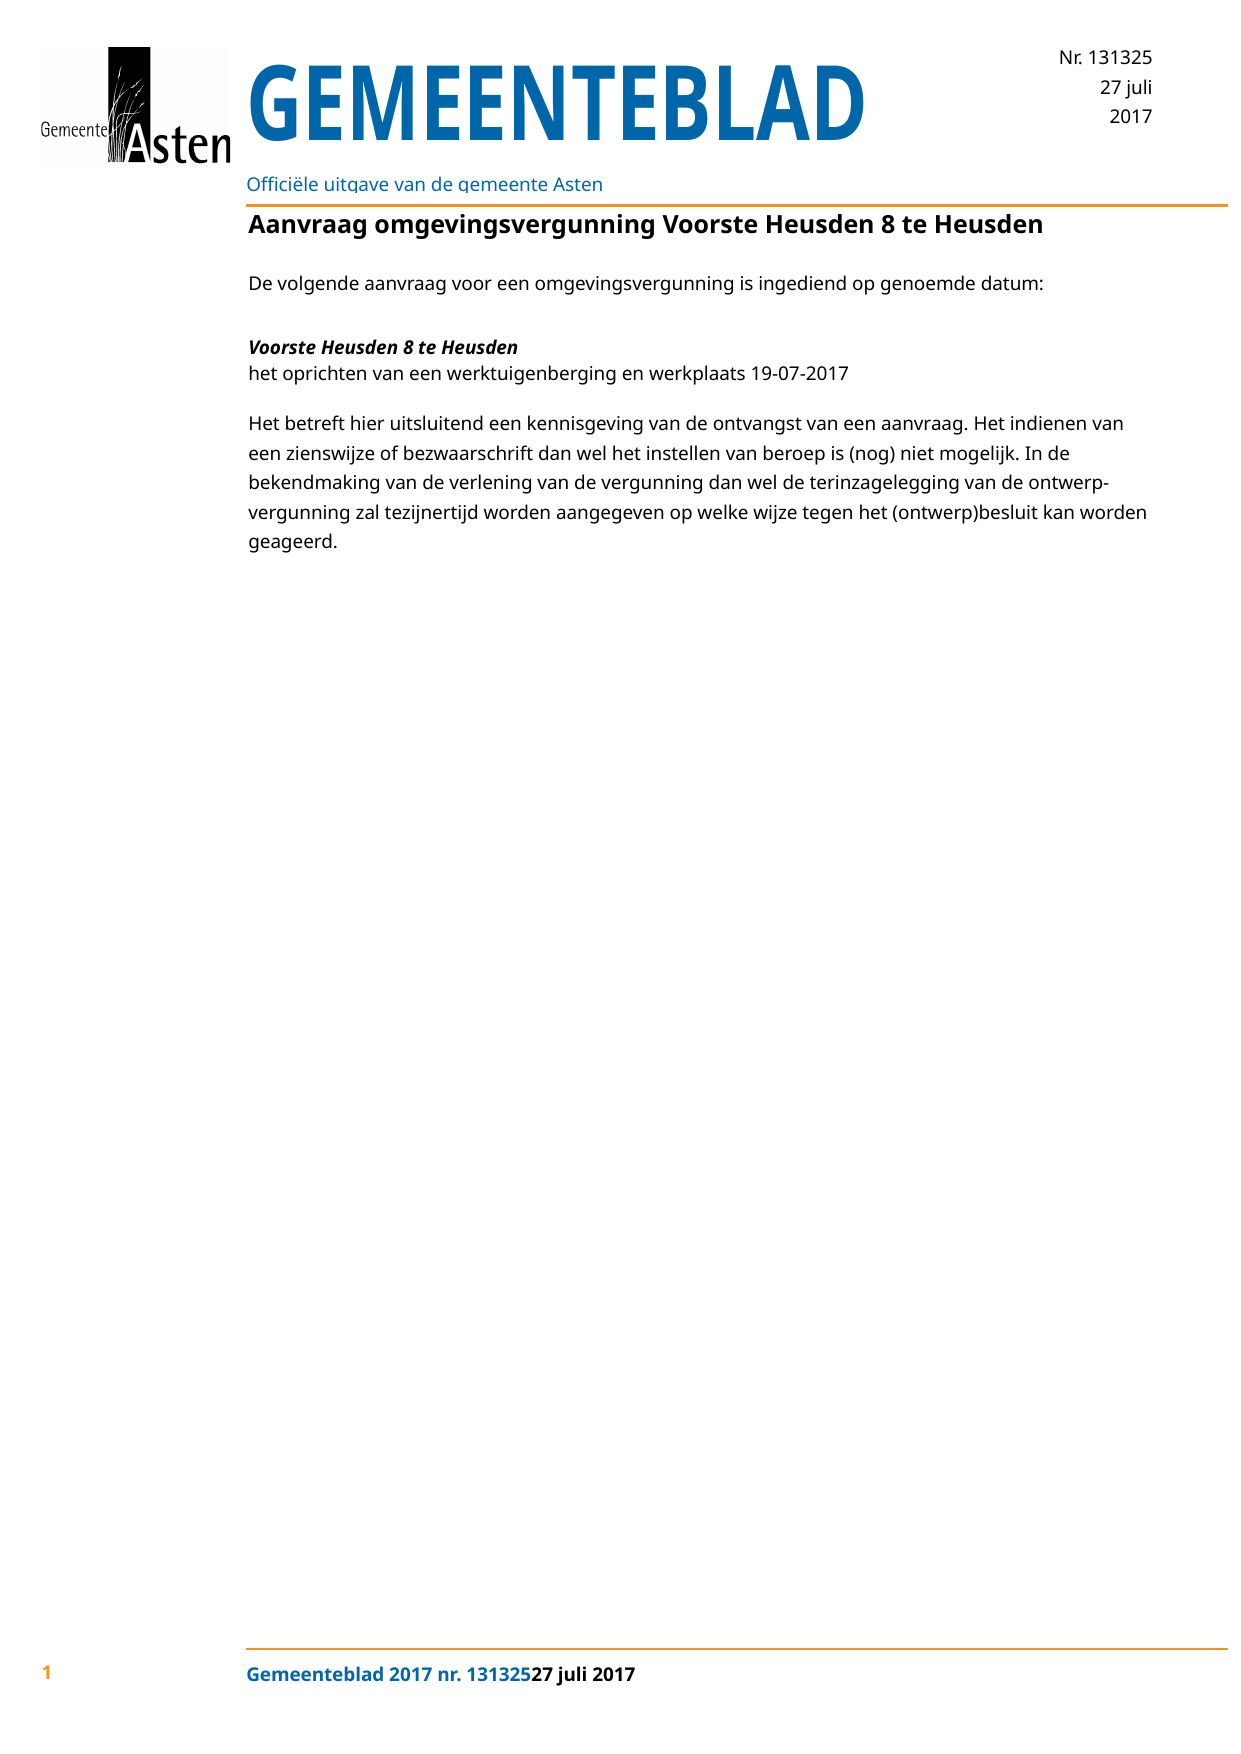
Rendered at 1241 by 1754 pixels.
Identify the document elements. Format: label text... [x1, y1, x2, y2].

picture [41, 47, 231, 172]
text Het betreft hier uitsluitend een kennisgeving van de ontvangst van een aanvraag. Het indienen van een zienswijze of bezwaarschrift dan wel het instellen van beroep is (nog) niet mogelijk. In de bekendmaking van de verlening van de vergunning dan wel de terinzagelegging van de ontwerp-vergunning zal tezijnertijd worden aangegeven op welke wijze tegen het (ontwerp)besluit kan worden geageerd. [248, 410, 1152, 554]
text het oprichten van een werktuigenberging en werkplaats 19-07-2017 [248, 360, 1152, 386]
text Aanvraag omgevingsvergunning Voorste Heusden 8 te Heusden [248, 207, 1152, 241]
text Voorste Heusden 8 te Heusden [248, 334, 1152, 360]
text De volgende aanvraag voor een omgevingsvergunning is ingediend op genoemde datum: [248, 270, 1152, 296]
